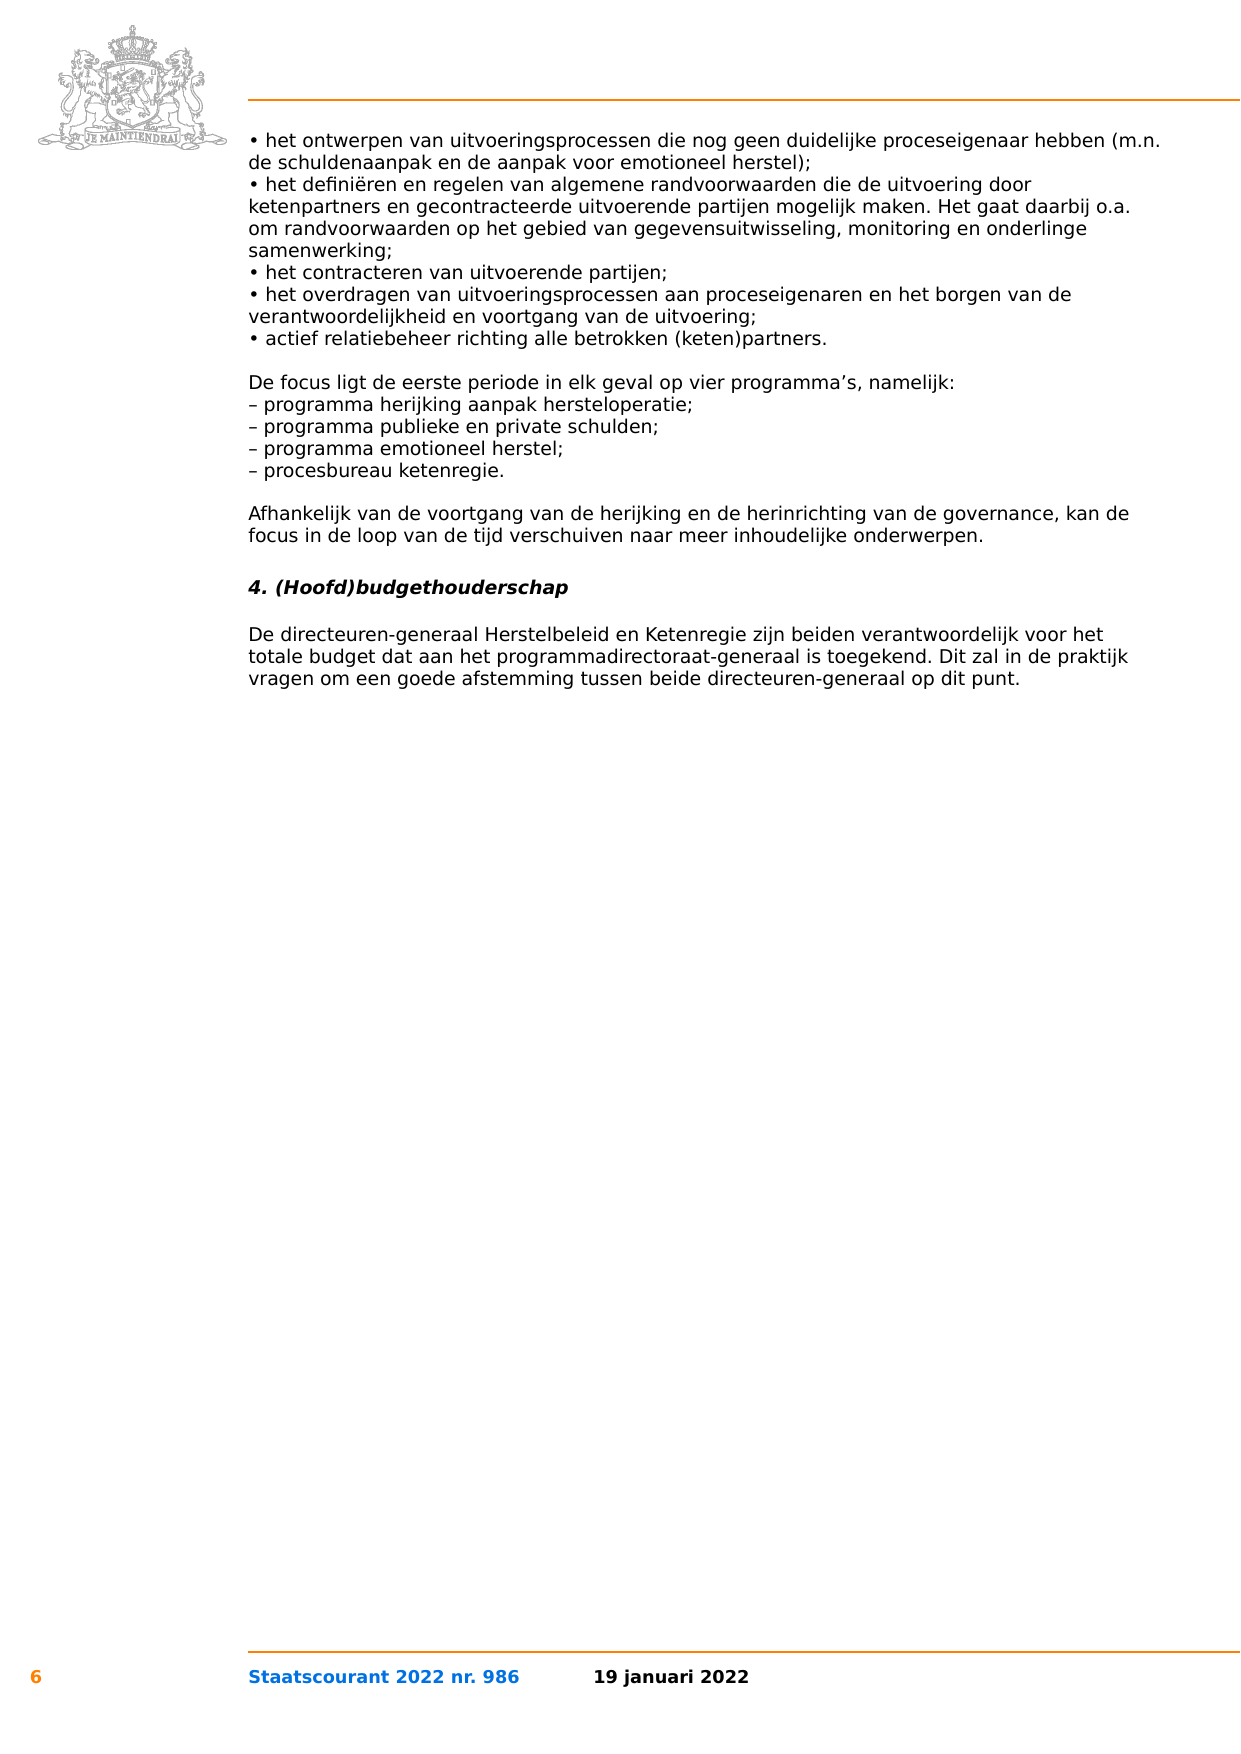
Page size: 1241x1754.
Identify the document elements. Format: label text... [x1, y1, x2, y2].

text • het definiëren en regelen van algemene randvoorwaarden die de uitvoering door ketenpartners en gecontracteerde uitvoerende partijen mogelijk maken. Het gaat daarbij o.a. om randvoorwaarden op het gebied van gegevensuitwisseling, monitoring en onderlinge samenwerking; [248, 174, 1163, 262]
text – procesbureau ketenregie. [248, 459, 1163, 481]
picture [38, 25, 227, 150]
text • het contracteren van uitvoerende partijen; [248, 262, 1163, 284]
text • het ontwerpen van uitvoeringsprocessen die nog geen duidelijke proceseigenaar hebben (m.n. de schuldenaanpak en de aanpak voor emotioneel herstel); [248, 130, 1163, 174]
text – programma herijking aanpak hersteloperatie; [248, 393, 1163, 416]
text Afhankelijk van de voortgang van de herijking en de herinrichting van de governance, kan de focus in de loop van de tijd verschuiven naar meer inhoudelijke onderwerpen. [248, 503, 1163, 547]
text • actief relatiebeheer richting alle betrokken (keten)partners. [248, 328, 1163, 350]
text De directeuren-generaal Herstelbeleid en Ketenregie zijn beiden verantwoordelijk voor het totale budget dat aan het programmadirectoraat-generaal is toegekend. Dit zal in de praktijk vragen om een goede afstemming tussen beide directeuren-generaal op dit punt. [248, 624, 1163, 690]
subtitle 4. (Hoofd)budgethouderschap [248, 577, 1163, 599]
text – programma publieke en private schulden; [248, 416, 1163, 437]
text • het overdragen van uitvoeringsprocessen aan proceseigenaren en het borgen van de verantwoordelijkheid en voortgang van de uitvoering; [248, 284, 1163, 328]
text De focus ligt de eerste periode in elk geval op vier programma’s, namelijk: [248, 372, 1163, 393]
text – programma emotioneel herstel; [248, 437, 1163, 459]
